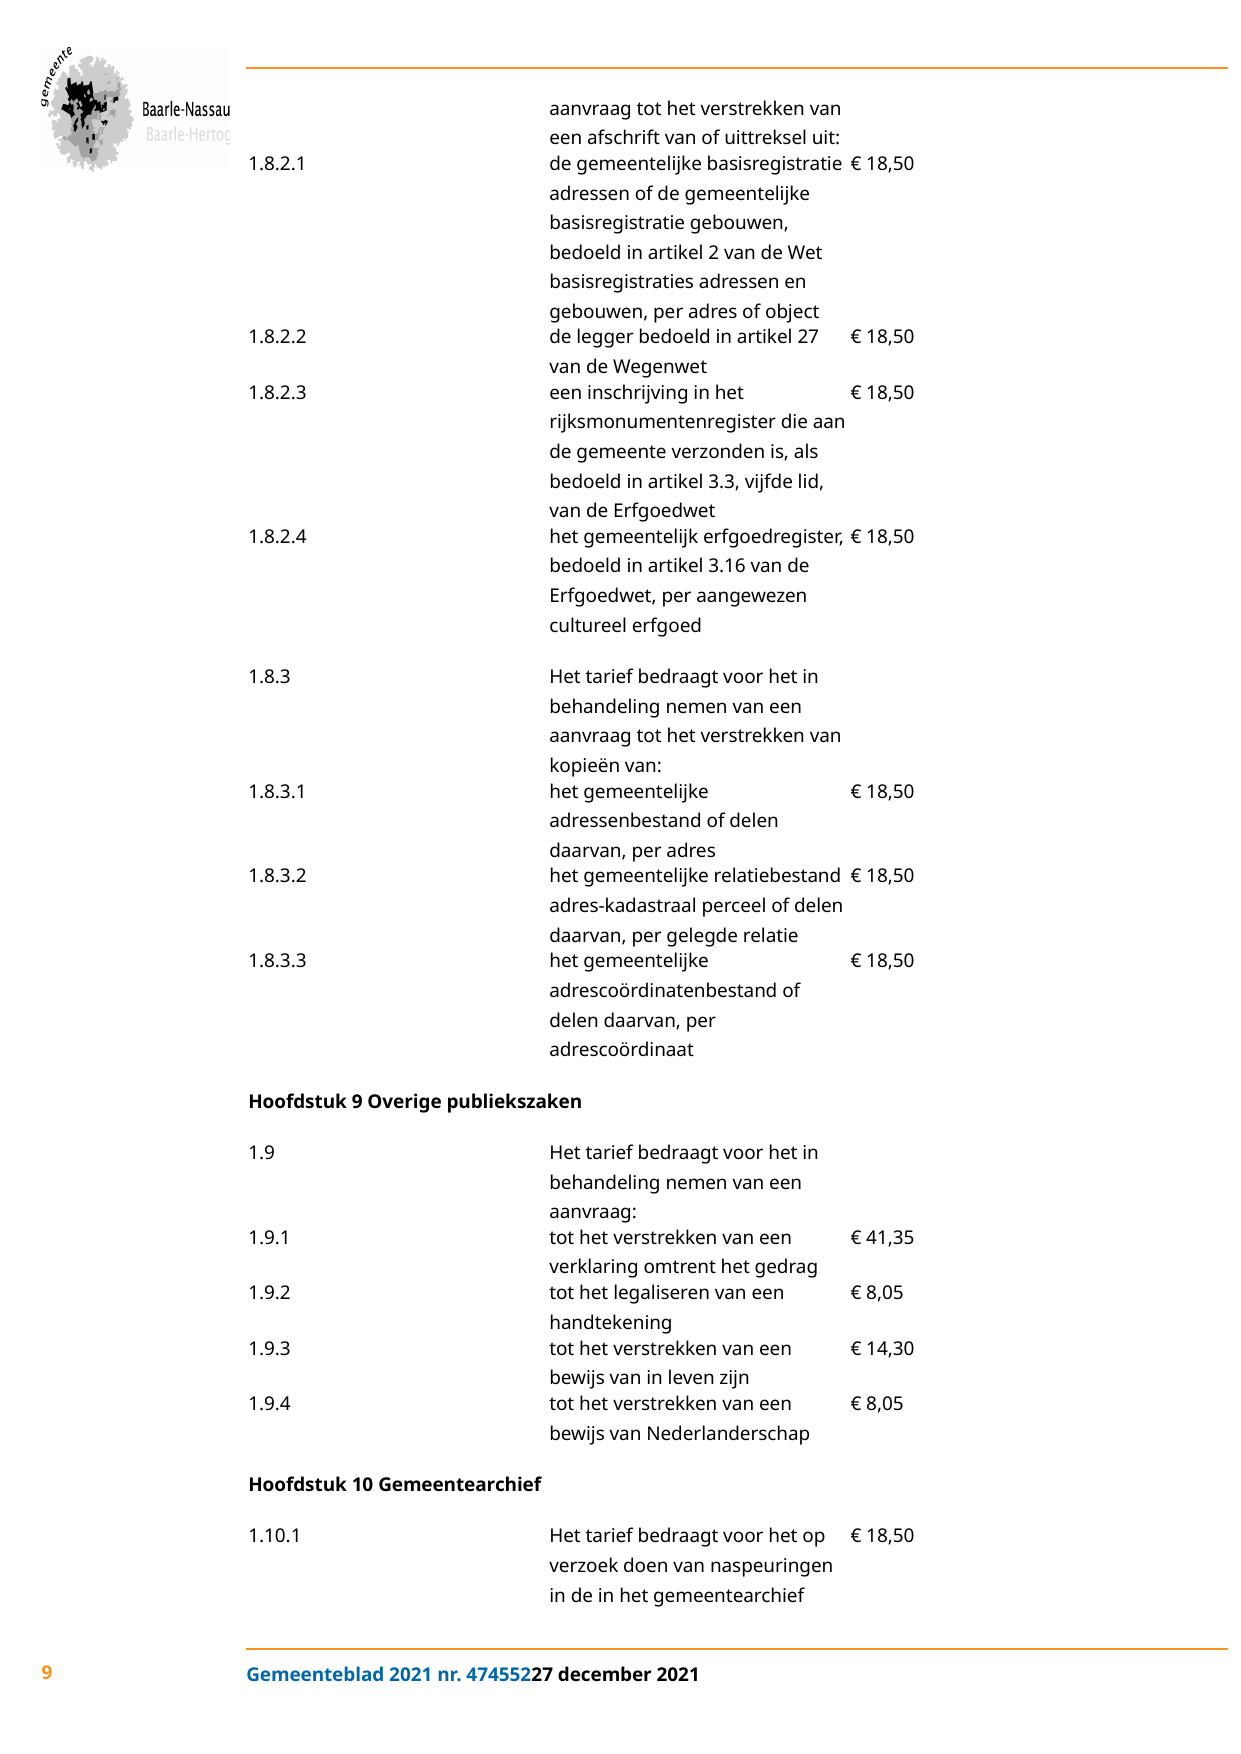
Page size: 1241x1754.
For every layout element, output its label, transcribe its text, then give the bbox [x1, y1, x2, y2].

table_cell een inschrijving in het rijksmonumentenregister die aan de gemeente verzonden is, als bedoeld in artikel 3.3, vijfde lid, van de Erfgoedwet [549, 379, 850, 523]
table_cell € 18,50 [850, 948, 1152, 1062]
table_cell € 18,50 [850, 863, 1152, 948]
table_cell [850, 1445, 1152, 1471]
table_cell [549, 1062, 850, 1088]
table_cell [850, 663, 1152, 778]
table_cell € 41,35 [850, 1224, 1152, 1279]
table_cell het gemeentelijke relatiebestand adres-kadastraal perceel of delen daarvan, per gelegde relatie [549, 863, 850, 948]
table_cell € 18,50 [850, 778, 1152, 863]
table_cell 1.8.2.3 [248, 379, 549, 523]
table_cell 1.9 [248, 1139, 549, 1224]
table_cell [549, 1114, 850, 1139]
table_cell [850, 1062, 1152, 1088]
table_cell Het tarief bedraagt voor het in behandeling nemen van een aanvraag tot het verstrekken van kopieën van: [549, 663, 850, 778]
table_cell Het tarief bedraagt voor het op verzoek doen van naspeuringen in de in het gemeentearchief [549, 1523, 850, 1607]
table_cell 1.9.1 [248, 1224, 549, 1279]
table_cell € 18,50 [850, 523, 1152, 638]
table_cell 1.8.2.2 [248, 324, 549, 379]
table_cell 1.10.1 [248, 1523, 549, 1607]
table_cell tot het legaliseren van een handtekening [549, 1280, 850, 1335]
table_cell Hoofdstuk 10 Gemeentearchief [248, 1471, 850, 1497]
table_cell de legger bedoeld in artikel 27 van de Wegenwet [549, 324, 850, 379]
table_cell € 8,05 [850, 1390, 1152, 1445]
table_cell € 18,50 [850, 1523, 1152, 1607]
table_cell [850, 1497, 1152, 1523]
table_cell [248, 1114, 549, 1139]
table_cell € 14,30 [850, 1335, 1152, 1390]
table_cell [549, 638, 850, 663]
table_cell 1.8.3.1 [248, 778, 549, 863]
table_cell [549, 1445, 850, 1471]
table_cell [248, 95, 549, 150]
table_cell [549, 1497, 850, 1523]
table_cell € 18,50 [850, 379, 1152, 523]
table_cell tot het verstrekken van een bewijs van Nederlanderschap [549, 1390, 850, 1445]
table_cell Hoofdstuk 9 Overige publiekszaken [248, 1088, 850, 1113]
table_cell € 18,50 [850, 324, 1152, 379]
table_cell [850, 638, 1152, 663]
table_cell [248, 1062, 549, 1088]
table_cell € 8,05 [850, 1280, 1152, 1335]
table_cell [850, 1139, 1152, 1224]
picture [41, 47, 231, 172]
table_cell 1.8.2.1 [248, 150, 549, 324]
table_cell [248, 1445, 549, 1471]
table_cell het gemeentelijk erfgoedregister, bedoeld in artikel 3.16 van de Erfgoedwet, per aangewezen cultureel erfgoed [549, 523, 850, 638]
table_cell het gemeentelijke adressenbestand of delen daarvan, per adres [549, 778, 850, 863]
table_cell 1.9.3 [248, 1335, 549, 1390]
table_cell 1.9.2 [248, 1280, 549, 1335]
table_cell aanvraag tot het verstrekken van een afschrift van of uittreksel uit: [549, 95, 850, 150]
table_cell het gemeentelijke adrescoördinatenbestand of delen daarvan, per adrescoördinaat [549, 948, 850, 1062]
table_cell [248, 1497, 549, 1523]
table_cell [248, 638, 549, 663]
table_cell 1.8.2.4 [248, 523, 549, 638]
table_cell [850, 1088, 1152, 1113]
table_cell de gemeentelijke basisregistratie adressen of de gemeentelijke basisregistratie gebouwen, bedoeld in artikel 2 van de Wet basisregistraties adressen en gebouwen, per adres of object [549, 150, 850, 324]
table_cell 1.8.3.3 [248, 948, 549, 1062]
table_cell € 18,50 [850, 150, 1152, 324]
table_cell 1.8.3.2 [248, 863, 549, 948]
table_cell [850, 1471, 1152, 1497]
table_cell tot het verstrekken van een bewijs van in leven zijn [549, 1335, 850, 1390]
table_cell [850, 95, 1152, 150]
table_cell 1.9.4 [248, 1390, 549, 1445]
table_cell tot het verstrekken van een verklaring omtrent het gedrag [549, 1224, 850, 1279]
table_cell [850, 1114, 1152, 1139]
table_cell Het tarief bedraagt voor het in behandeling nemen van een aanvraag: [549, 1139, 850, 1224]
table_cell 1.8.3 [248, 663, 549, 778]
